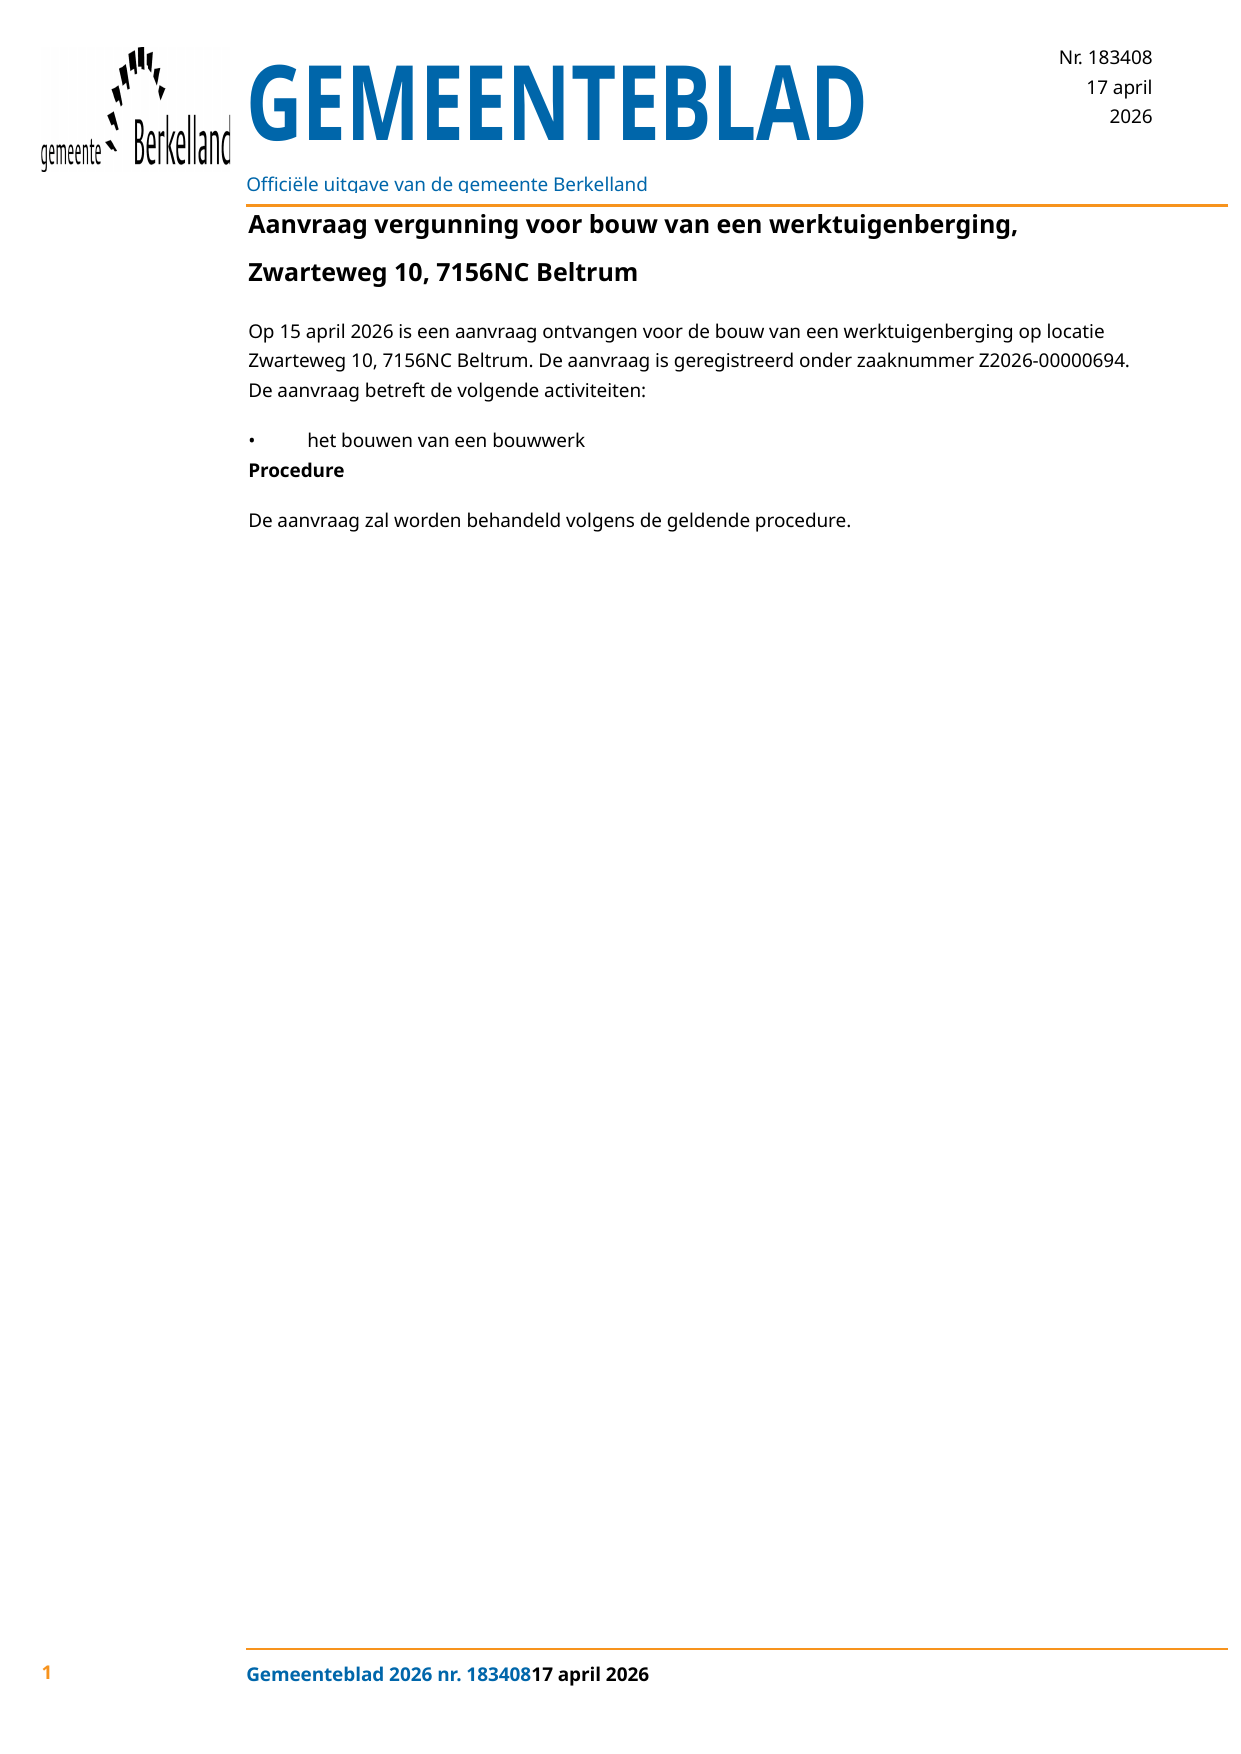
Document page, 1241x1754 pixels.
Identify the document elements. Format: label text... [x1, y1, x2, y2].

text Procedure [248, 457, 1152, 483]
text De aanvraag zal worden behandeld volgens de geldende procedure. [248, 507, 1152, 533]
text Aanvraag vergunning voor bouw van een werktuigenberging, Zwarteweg 10, 7156NC Beltrum [248, 207, 1152, 288]
picture [41, 47, 231, 172]
text Op 15 april 2026 is een aanvraag ontvangen voor de bouw van een werktuigenberging op locatie Zwarteweg 10, 7156NC Beltrum. De aanvraag is geregistreerd onder zaaknummer Z2026-00000694. De aanvraag betreft de volgende activiteiten: [248, 318, 1152, 403]
list het bouwen van een bouwwerk [248, 427, 1152, 453]
